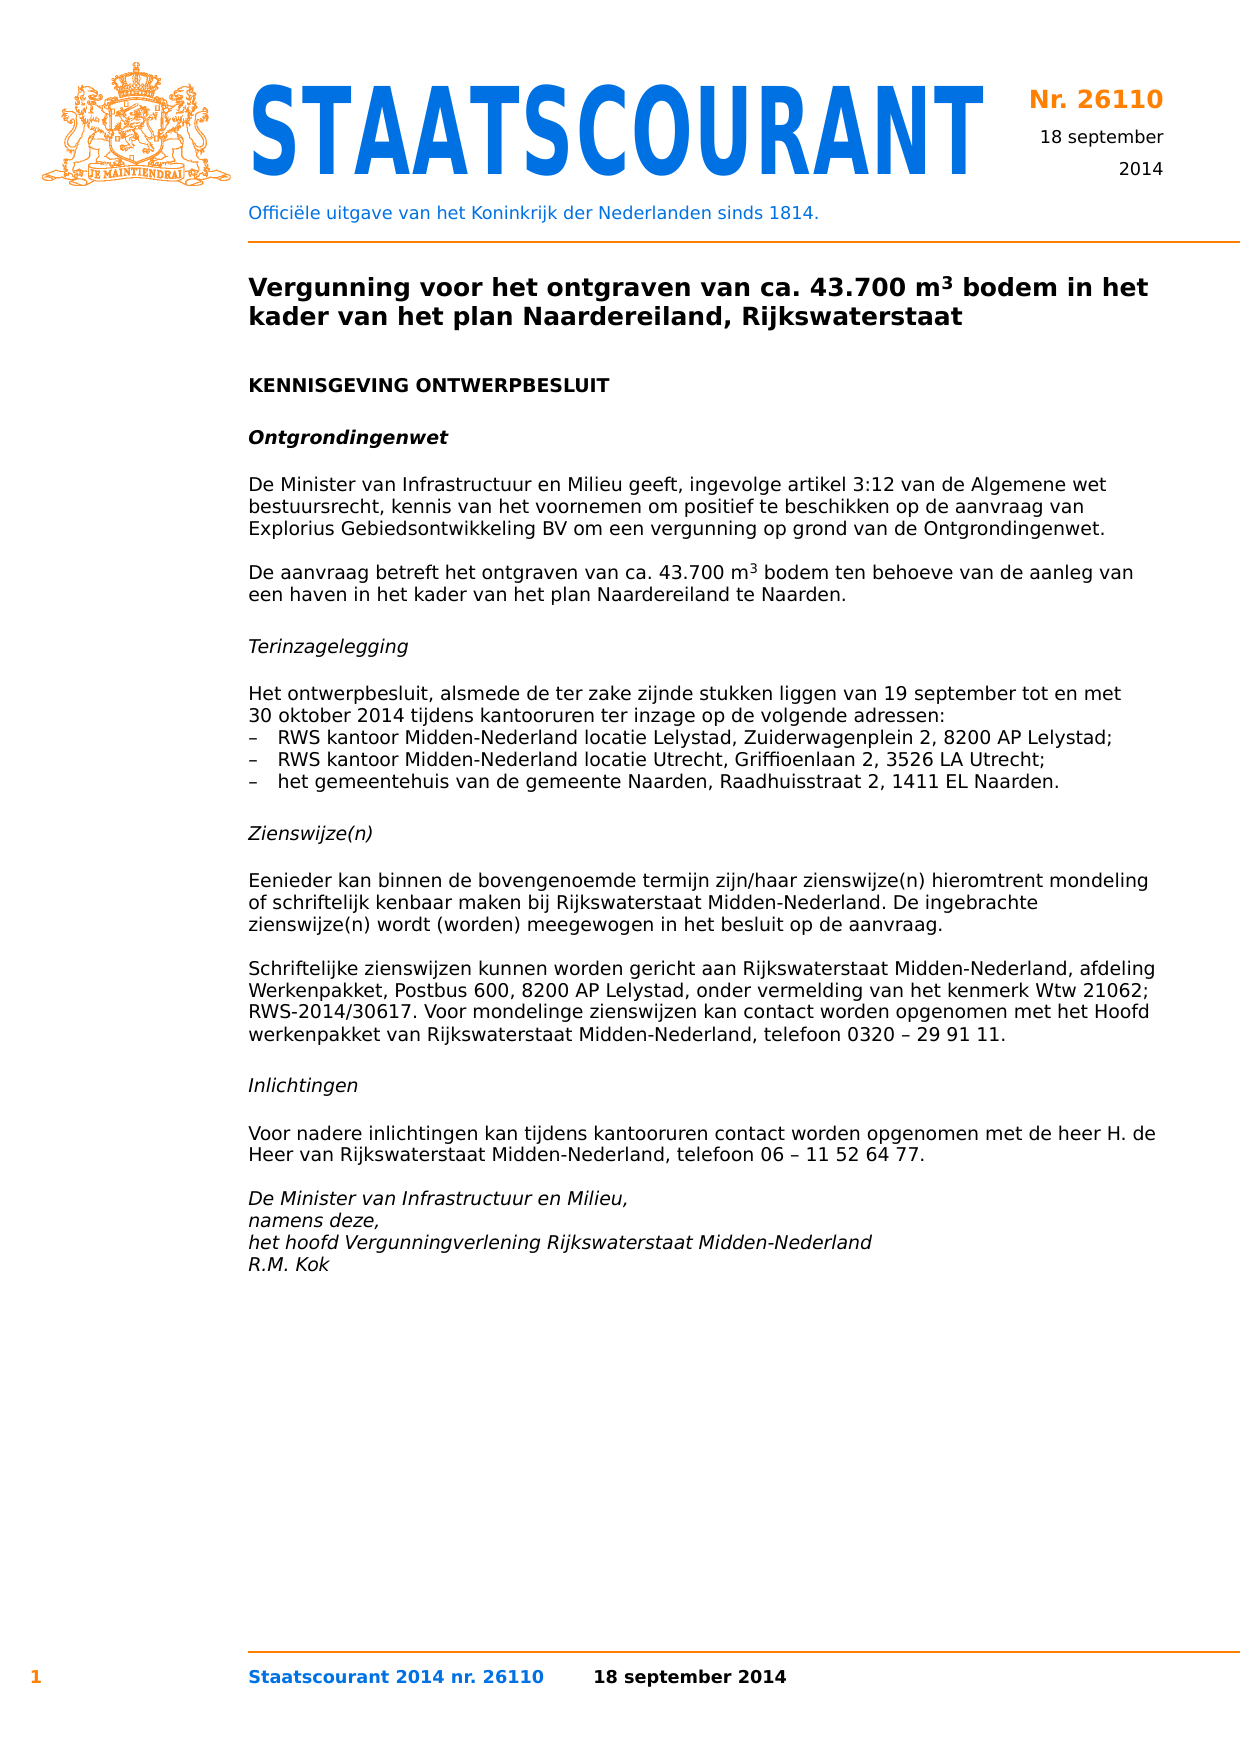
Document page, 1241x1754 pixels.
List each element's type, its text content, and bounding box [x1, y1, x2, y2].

subtitle Zienswijze(n) [248, 823, 1163, 845]
text Eenieder kan binnen de bovengenoemde termijn zijn/haar zienswijze(n) hieromtrent mondeling of schriftelijk kenbaar maken bij Rijkswaterstaat Midden-Nederland. De ingebrachte zienswijze(n) wordt (worden) meegewogen in het besluit op de aanvraag. [248, 870, 1163, 936]
picture [41, 62, 231, 186]
text Het ontwerpbesluit, alsmede de ter zake zijnde stukken liggen van 19 september tot en met 30 oktober 2014 tijdens kantooruren ter inzage op de volgende adressen: [248, 683, 1163, 727]
table_cell 18 september [998, 121, 1240, 153]
text – RWS kantoor Midden-Nederland locatie Lelystad, Zuiderwagenplein 2, 8200 AP Lelystad; [248, 727, 1163, 749]
subtitle Ontgrondingenwet [248, 427, 1163, 449]
table_cell Officiële uitgave van het Koninkrijk der Nederlanden sinds 1814. [248, 203, 1240, 241]
text Voor nadere inlichtingen kan tijdens kantooruren contact worden opgenomen met de heer H. de Heer van Rijkswaterstaat Midden-Nederland, telefoon 06 – 11 52 64 77. [248, 1122, 1163, 1166]
text De Minister van Infrastructuur en Milieu, namens deze, het hoofd Vergunningverlening Rijkswaterstaat Midden-Nederland R.M. Kok [248, 1188, 1163, 1276]
text – RWS kantoor Midden-Nederland locatie Utrecht, Griffioenlaan 2, 3526 LA Utrecht; [248, 749, 1163, 771]
subtitle Inlichtingen [248, 1075, 1163, 1097]
subtitle KENNISGEVING ONTWERPBESLUIT [248, 375, 1163, 397]
text Schriftelijke zienswijzen kunnen worden gericht aan Rijkswaterstaat Midden-Nederland, afdeling Werkenpakket, Postbus 600, 8200 AP Lelystad, onder vermelding van het kenmerk Wtw 21062; RWS-2014/30617. Voor mondelinge zienswijzen kan contact worden opgenomen met het Hoofd werkenpakket van Rijkswaterstaat Midden-Nederland, telefoon 0320 – 29 91 11. [248, 957, 1163, 1045]
text De aanvraag betreft het ontgraven van ca. 43.700 m3 bodem ten behoeve van de aanleg van een haven in het kader van het plan Naardereiland te Naarden. [248, 562, 1163, 606]
table_header [25, 62, 248, 241]
table_header Nr. 26110 [998, 62, 1240, 121]
subtitle Terinzagelegging [248, 636, 1163, 658]
table_cell 2014 [998, 153, 1240, 203]
text De Minister van Infrastructuur en Milieu geeft, ingevolge artikel 3:12 van de Algemene wet bestuursrecht, kennis van het voornemen om positief te beschikken op de aanvraag van Explorius Gebiedsontwikkeling BV om een vergunning op grond van de Ontgrondingenwet. [248, 474, 1163, 540]
subtitle Vergunning voor het ontgraven van ca. 43.700 m3 bodem in het kader van het plan Naardereiland, Rijkswaterstaat [248, 273, 1163, 331]
text – het gemeentehuis van de gemeente Naarden, Raadhuisstraat 2, 1411 EL Naarden. [248, 771, 1163, 793]
table_header STAATSCOURANT [248, 62, 998, 203]
